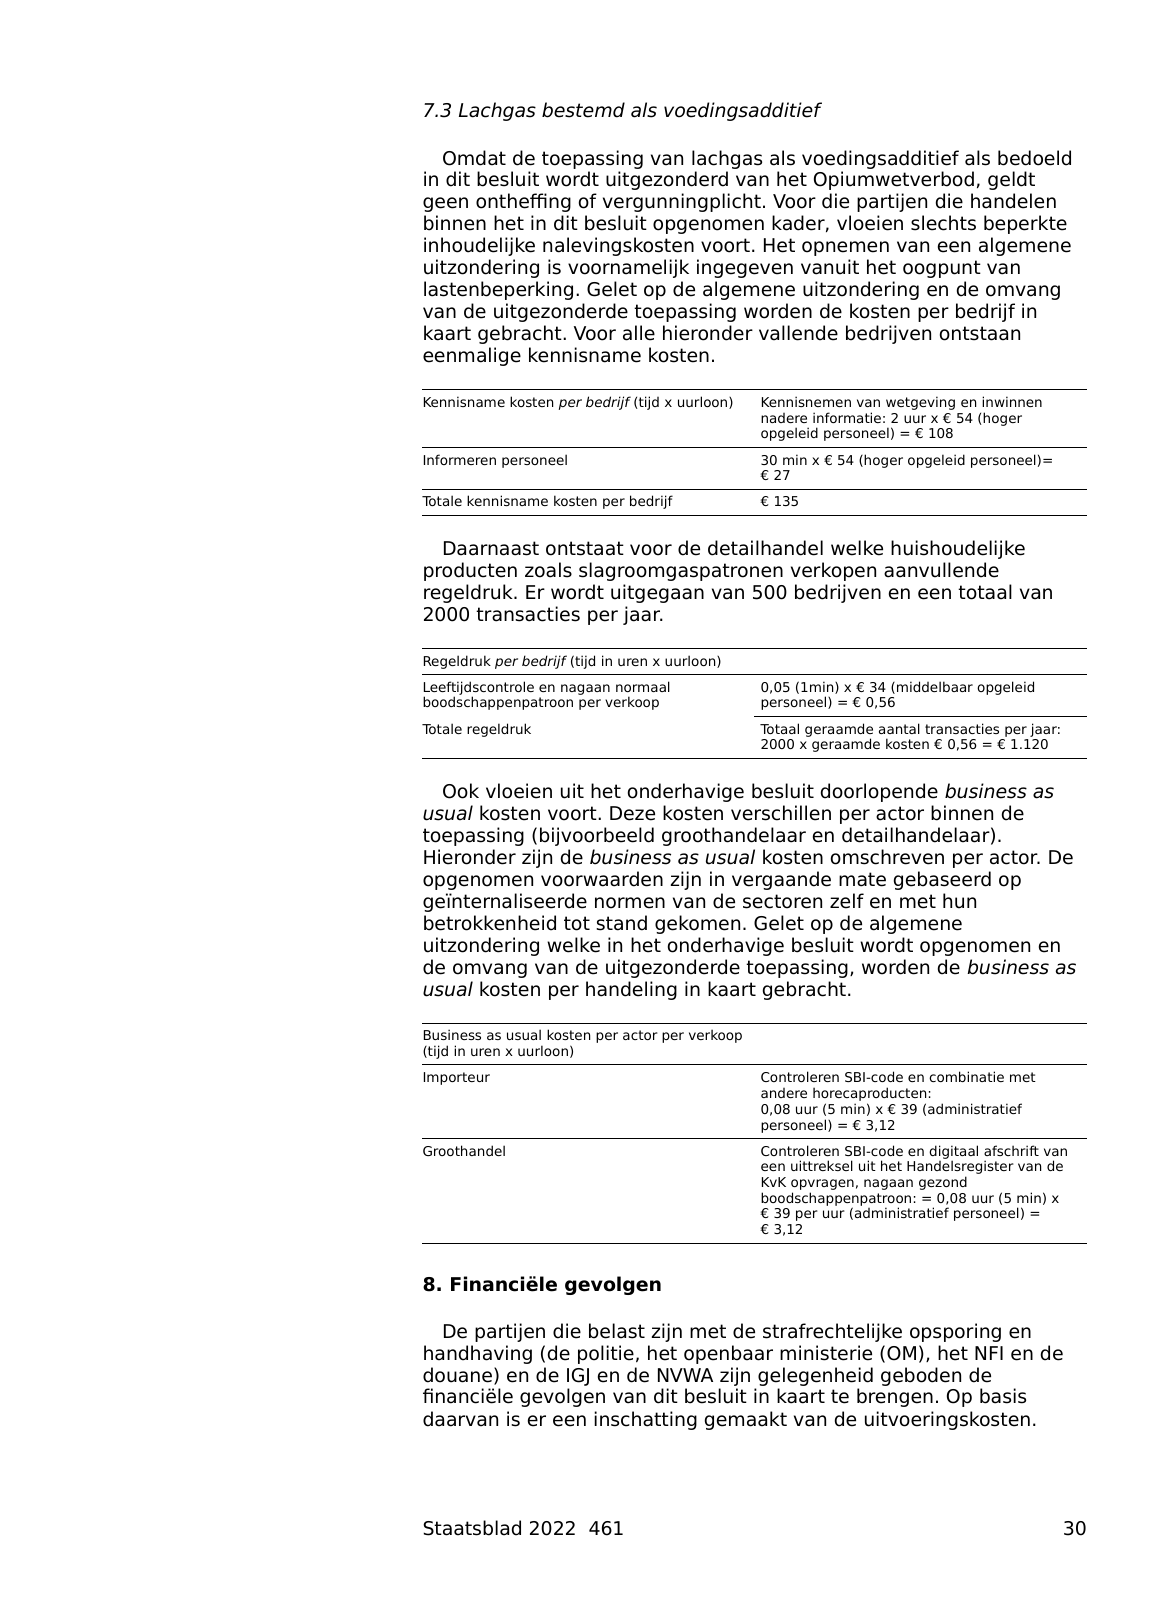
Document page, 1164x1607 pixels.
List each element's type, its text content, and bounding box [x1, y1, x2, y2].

table_header Regeldruk per bedrijf (tijd in uren x uurloon) [422, 649, 754, 674]
table_header Kennisname kosten per bedrijf (tijd x uurloon) [422, 390, 754, 447]
text De partijen die belast zijn met de strafrechtelijke opsporing en handhaving (de politie, het openbaar ministerie (OM), het NFI en de douane) en de IGJ en de NVWA zijn gelegenheid geboden de financiële gevolgen van dit besluit in kaart te brengen. Op basis daarvan is er een inschatting gemaakt van de uitvoeringskosten. [422, 1321, 1087, 1430]
table_cell Controleren SBI-code en combinatie met andere horecaproducten: 0,08 uur (5 min) x € 39 (administratief personeel) = € 3,12 [754, 1065, 1087, 1138]
text Daarnaast ontstaat voor de detailhandel welke huishoudelijke producten zoals slagroomgaspatronen verkopen aanvullende regeldruk. Er wordt uitgegaan van 500 bedrijven en een totaal van 2000 transacties per jaar. [422, 538, 1087, 626]
subtitle 8. Financiële gevolgen [422, 1273, 1087, 1296]
table_cell 0,05 (1min) x € 34 (middelbaar opgeleid personeel) = € 0,56 [754, 675, 1087, 716]
table_cell Totale regeldruk [422, 716, 754, 758]
table_cell Importeur [422, 1065, 754, 1138]
table_cell Groothandel [422, 1139, 754, 1242]
table_cell € 135 [754, 490, 1087, 515]
table_header [754, 649, 1087, 674]
table_header Kennisnemen van wetgeving en inwinnen nadere informatie: 2 uur x € 54 (hoger opgeleid personeel) = € 108 [754, 390, 1087, 447]
text Ook vloeien uit het onderhavige besluit doorlopende business as usual kosten voort. Deze kosten verschillen per actor binnen de toepassing (bijvoorbeeld groothandelaar en detailhandelaar). Hieronder zijn de business as usual kosten omschreven per actor. De opgenomen voorwaarden zijn in vergaande mate gebaseerd op geïnternaliseerde normen van de sectoren zelf en met hun betrokkenheid tot stand gekomen. Gelet op de algemene uitzondering welke in het onderhavige besluit wordt opgenomen en de omvang van de uitgezonderde toepassing, worden de business as usual kosten per handeling in kaart gebracht. [422, 781, 1087, 1001]
subtitle 7.3 Lachgas bestemd als voedingsadditief [422, 100, 1087, 122]
table_cell 30 min x € 54 (hoger opgeleid personeel)= € 27 [754, 448, 1087, 488]
table_cell Informeren personeel [422, 448, 754, 488]
table_header [754, 1024, 1087, 1064]
table_cell Controleren SBI-code en digitaal afschrift van een uittreksel uit het Handelsregister van de KvK opvragen, nagaan gezond boodschappenpatroon: = 0,08 uur (5 min) x € 39 per uur (administratief personeel) = € 3,12 [754, 1139, 1087, 1242]
text Omdat de toepassing van lachgas als voedingsadditief als bedoeld in dit besluit wordt uitgezonderd van het Opiumwetverbod, geldt geen ontheffing of vergunningplicht. Voor die partijen die handelen binnen het in dit besluit opgenomen kader, vloeien slechts beperkte inhoudelijke nalevingskosten voort. Het opnemen van een algemene uitzondering is voornamelijk ingegeven vanuit het oogpunt van lastenbeperking. Gelet op de algemene uitzondering en de omvang van de uitgezonderde toepassing worden de kosten per bedrijf in kaart gebracht. Voor alle hieronder vallende bedrijven ontstaan eenmalige kennisname kosten. [422, 147, 1087, 367]
table_cell Totaal geraamde aantal transacties per jaar: 2000 x geraamde kosten € 0,56 = € 1.120 [754, 717, 1087, 758]
table_cell Totale kennisname kosten per bedrijf [422, 490, 754, 515]
table_cell Leeftijdscontrole en nagaan normaal boodschappenpatroon per verkoop [422, 675, 754, 716]
table_header Business as usual kosten per actor per verkoop (tijd in uren x uurloon) [422, 1024, 754, 1064]
